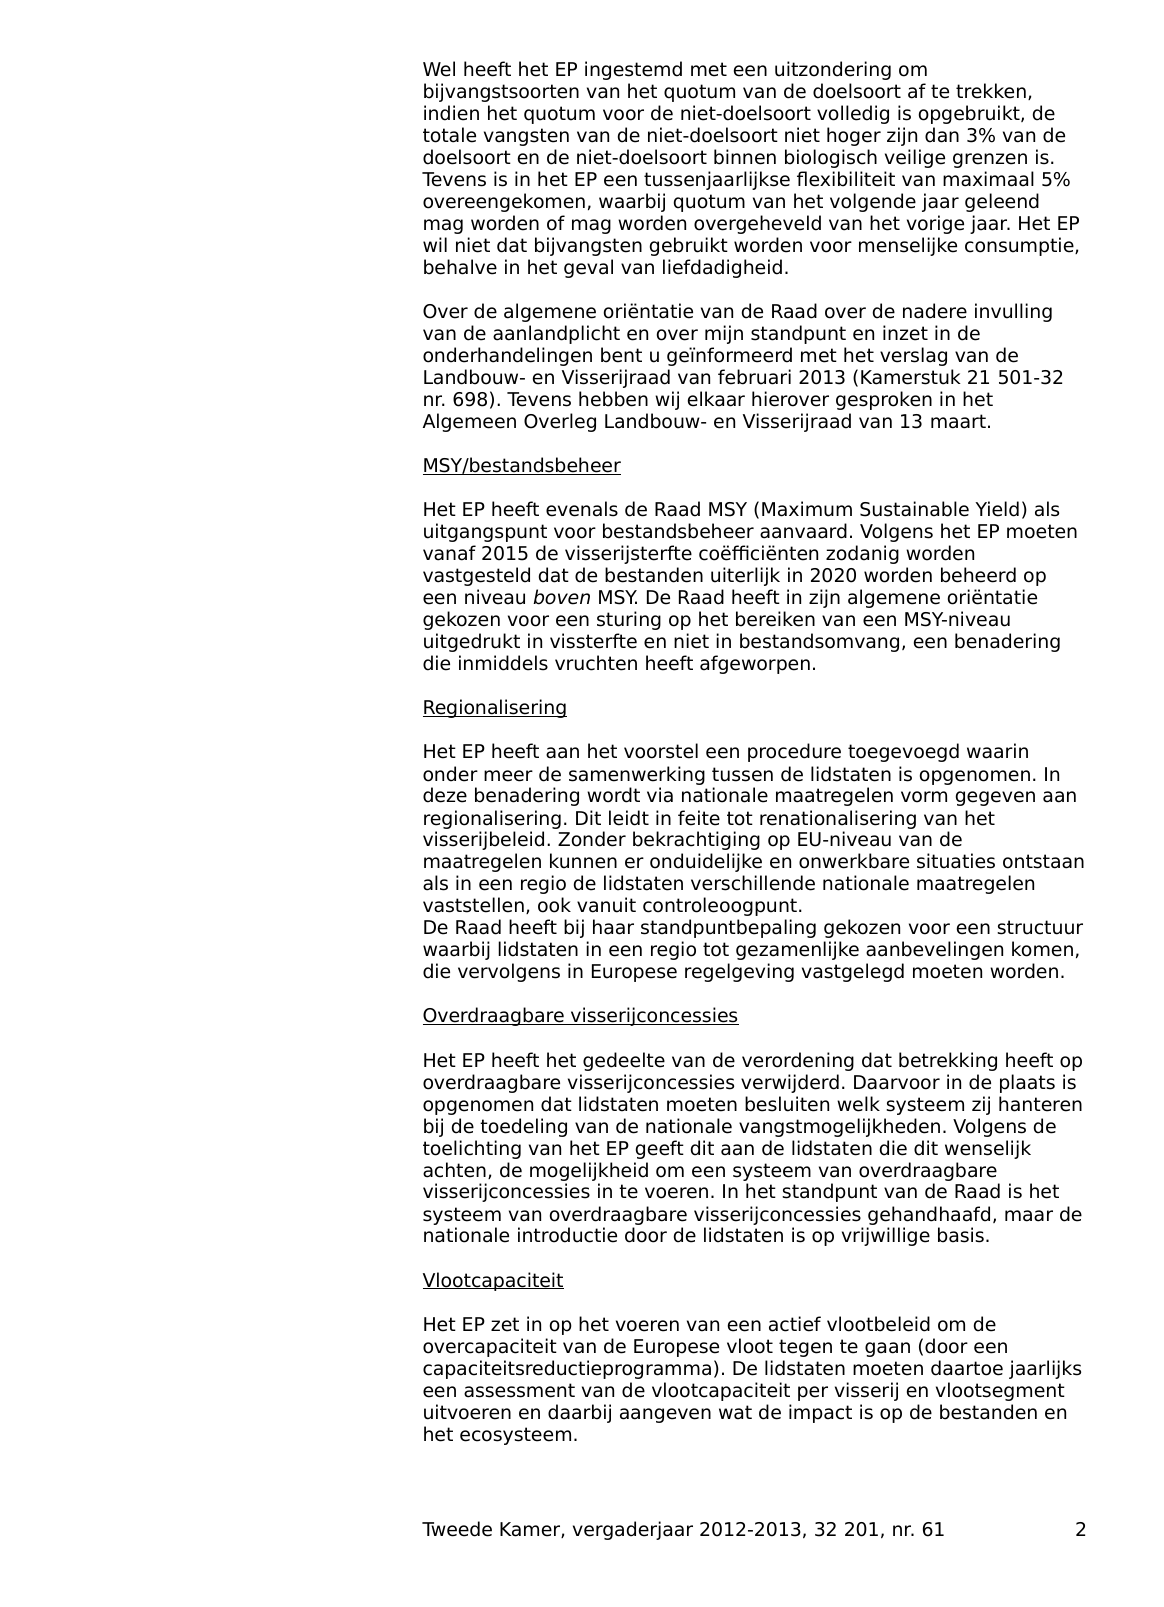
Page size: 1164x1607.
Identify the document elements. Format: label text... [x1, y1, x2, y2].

text Het EP heeft het gedeelte van de verordening dat betrekking heeft op overdraagbare visserijconcessies verwijderd. Daarvoor in de plaats is opgenomen dat lidstaten moeten besluiten welk systeem zij hanteren bij de toedeling van de nationale vangstmogelijkheden. Volgens de toelichting van het EP geeft dit aan de lidstaten die dit wenselijk achten, de mogelijkheid om een systeem van overdraagbare visserijconcessies in te voeren. In het standpunt van de Raad is het systeem van overdraagbare visserijconcessies gehandhaafd, maar de nationale introductie door de lidstaten is op vrijwillige basis. [422, 1049, 1087, 1247]
subtitle Regionalisering [422, 697, 1087, 719]
subtitle Overdraagbare visserijconcessies [422, 1005, 1087, 1027]
text Over de algemene oriëntatie van de Raad over de nadere invulling van de aanlandplicht en over mijn standpunt en inzet in de onderhandelingen bent u geïnformeerd met het verslag van de Landbouw- en Visserijraad van februari 2013 (Kamerstuk 21 501-32 nr. 698). Tevens hebben wij elkaar hierover gesproken in het Algemeen Overleg Landbouw- en Visserijraad van 13 maart. [422, 301, 1087, 433]
text Het EP heeft aan het voorstel een procedure toegevoegd waarin onder meer de samenwerking tussen de lidstaten is opgenomen. In deze benadering wordt via nationale maatregelen vorm gegeven aan regionalisering. Dit leidt in feite tot renationalisering van het visserijbeleid. Zonder bekrachtiging op EU-niveau van de maatregelen kunnen er onduidelijke en onwerkbare situaties ontstaan als in een regio de lidstaten verschillende nationale maatregelen vaststellen, ook vanuit controleoogpunt. [422, 741, 1087, 917]
subtitle MSY/bestandsbeheer [422, 455, 1087, 477]
text Het EP zet in op het voeren van een actief vlootbeleid om de overcapaciteit van de Europese vloot tegen te gaan (door een capaciteitsreductieprogramma). De lidstaten moeten daartoe jaarlijks een assessment van de vlootcapaciteit per visserij en vlootsegment uitvoeren en daarbij aangeven wat de impact is op de bestanden en het ecosysteem. [422, 1314, 1087, 1446]
text Het EP heeft evenals de Raad MSY (Maximum Sustainable Yield) als uitgangspunt voor bestandsbeheer aanvaard. Volgens het EP moeten vanaf 2015 de visserijsterfte coëfficiënten zodanig worden vastgesteld dat de bestanden uiterlijk in 2020 worden beheerd op een niveau boven MSY. De Raad heeft in zijn algemene oriëntatie gekozen voor een sturing op het bereiken van een MSY-niveau uitgedrukt in vissterfte en niet in bestandsomvang, een benadering die inmiddels vruchten heeft afgeworpen. [422, 499, 1087, 675]
text De Raad heeft bij haar standpuntbepaling gekozen voor een structuur waarbij lidstaten in een regio tot gezamenlijke aanbevelingen komen, die vervolgens in Europese regelgeving vastgelegd moeten worden. [422, 917, 1087, 983]
subtitle Vlootcapaciteit [422, 1269, 1087, 1292]
text Wel heeft het EP ingestemd met een uitzondering om bijvangstsoorten van het quotum van de doelsoort af te trekken, indien het quotum voor de niet-doelsoort volledig is opgebruikt, de totale vangsten van de niet-doelsoort niet hoger zijn dan 3% van de doelsoort en de niet-doelsoort binnen biologisch veilige grenzen is. Tevens is in het EP een tussenjaarlijkse flexibiliteit van maximaal 5% overeengekomen, waarbij quotum van het volgende jaar geleend mag worden of mag worden overgeheveld van het vorige jaar. Het EP wil niet dat bijvangsten gebruikt worden voor menselijke consumptie, behalve in het geval van liefdadigheid. [422, 59, 1087, 279]
